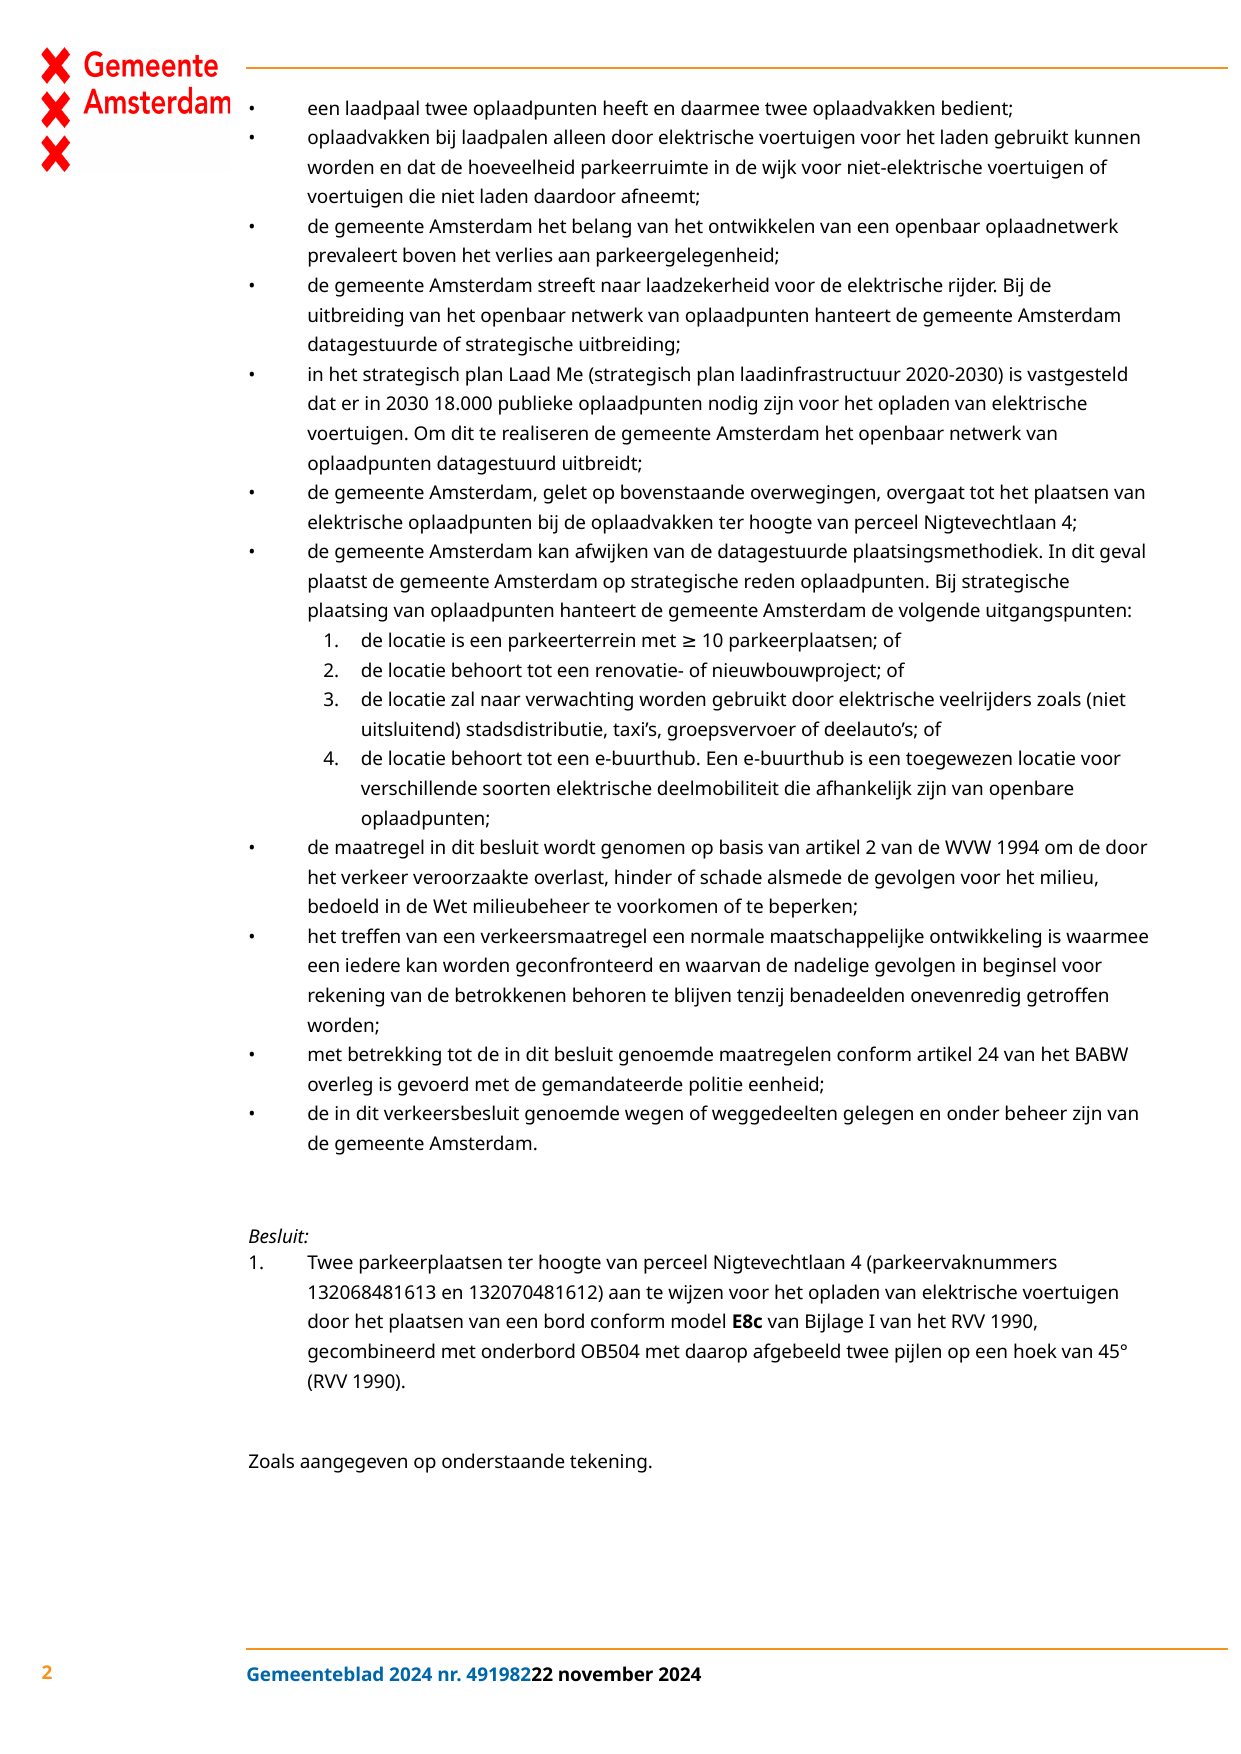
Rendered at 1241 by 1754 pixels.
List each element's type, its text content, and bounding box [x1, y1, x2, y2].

list de maatregel in dit besluit wordt genomen op basis van artikel 2 van de WVW 1994 om de door het verkeer veroorzaakte overlast, hinder of schade alsmede de gevolgen voor het milieu, bedoeld in de Wet milieubeheer te voorkomen of te beperken; [248, 834, 1152, 919]
text Zoals aangegeven op onderstaande tekening. [248, 1448, 1152, 1473]
list Twee parkeerplaatsen ter hoogte van perceel Nigtevechtlaan 4 (parkeervaknummers 132068481613 en 132070481612) aan te wijzen voor het opladen van elektrische voertuigen door het plaatsen van een bord conform model E8c van Bijlage I van het RVV 1990, gecombineerd met onderbord OB504 met daarop afgebeeld twee pijlen op een hoek van 45° (RVV 1990). [248, 1249, 1152, 1393]
list de locatie is een parkeerterrein met ≥ 10 parkeerplaatsen; of [323, 627, 1152, 653]
list de gemeente Amsterdam het belang van het ontwikkelen van een openbaar oplaadnetwerk prevaleert boven het verlies aan parkeergelegenheid; [248, 213, 1152, 268]
list het treffen van een verkeersmaatregel een normale maatschappelijke ontwikkeling is waarmee een iedere kan worden geconfronteerd en waarvan de nadelige gevolgen in beginsel voor rekening van de betrokkenen behoren te blijven tenzij benadeelden onevenredig getroffen worden; [248, 923, 1152, 1038]
list de gemeente Amsterdam kan afwijken van de datagestuurde plaatsingsmethodiek. In dit geval plaatst de gemeente Amsterdam op strategische reden oplaadpunten. Bij strategische plaatsing van oplaadpunten hanteert de gemeente Amsterdam de volgende uitgangspunten: [248, 538, 1152, 623]
list de gemeente Amsterdam, gelet op bovenstaande overwegingen, overgaat tot het plaatsen van elektrische oplaadpunten bij de oplaadvakken ter hoogte van perceel Nigtevechtlaan 4; [248, 479, 1152, 535]
list de in dit verkeersbesluit genoemde wegen of weggedeelten gelegen en onder beheer zijn van de gemeente Amsterdam. [248, 1101, 1152, 1156]
list met betrekking tot de in dit besluit genoemde maatregelen conform artikel 24 van het BABW overleg is gevoerd met de gemandateerde politie eenheid; [248, 1041, 1152, 1097]
list de locatie behoort tot een e-buurthub. Een e-buurthub is een toegewezen locatie voor verschillende soorten elektrische deelmobiliteit die afhankelijk zijn van openbare oplaadpunten; [323, 746, 1152, 831]
list een laadpaal twee oplaadpunten heeft en daarmee twee oplaadvakken bedient; [248, 95, 1152, 121]
list in het strategisch plan Laad Me (strategisch plan laadinfrastructuur 2020-2030) is vastgesteld dat er in 2030 18.000 publieke oplaadpunten nodig zijn voor het opladen van elektrische voertuigen. Om dit te realiseren de gemeente Amsterdam het openbaar netwerk van oplaadpunten datagestuurd uitbreidt; [248, 361, 1152, 476]
list oplaadvakken bij laadpalen alleen door elektrische voertuigen voor het laden gebruikt kunnen worden en dat de hoeveelheid parkeerruimte in de wijk voor niet-elektrische voertuigen of voertuigen die niet laden daardoor afneemt; [248, 124, 1152, 209]
list de gemeente Amsterdam streeft naar laadzekerheid voor de elektrische rijder. Bij de uitbreiding van het openbaar netwerk van oplaadpunten hanteert de gemeente Amsterdam datagestuurde of strategische uitbreiding; [248, 272, 1152, 357]
list de locatie behoort tot een renovatie- of nieuwbouwproject; of [323, 657, 1152, 683]
picture [41, 47, 231, 172]
list de locatie zal naar verwachting worden gebruikt door elektrische veelrijders zoals (niet uitsluitend) stadsdistributie, taxi’s, groepsvervoer of deelauto’s; of [323, 686, 1152, 742]
text Besluit: [248, 1224, 1152, 1249]
